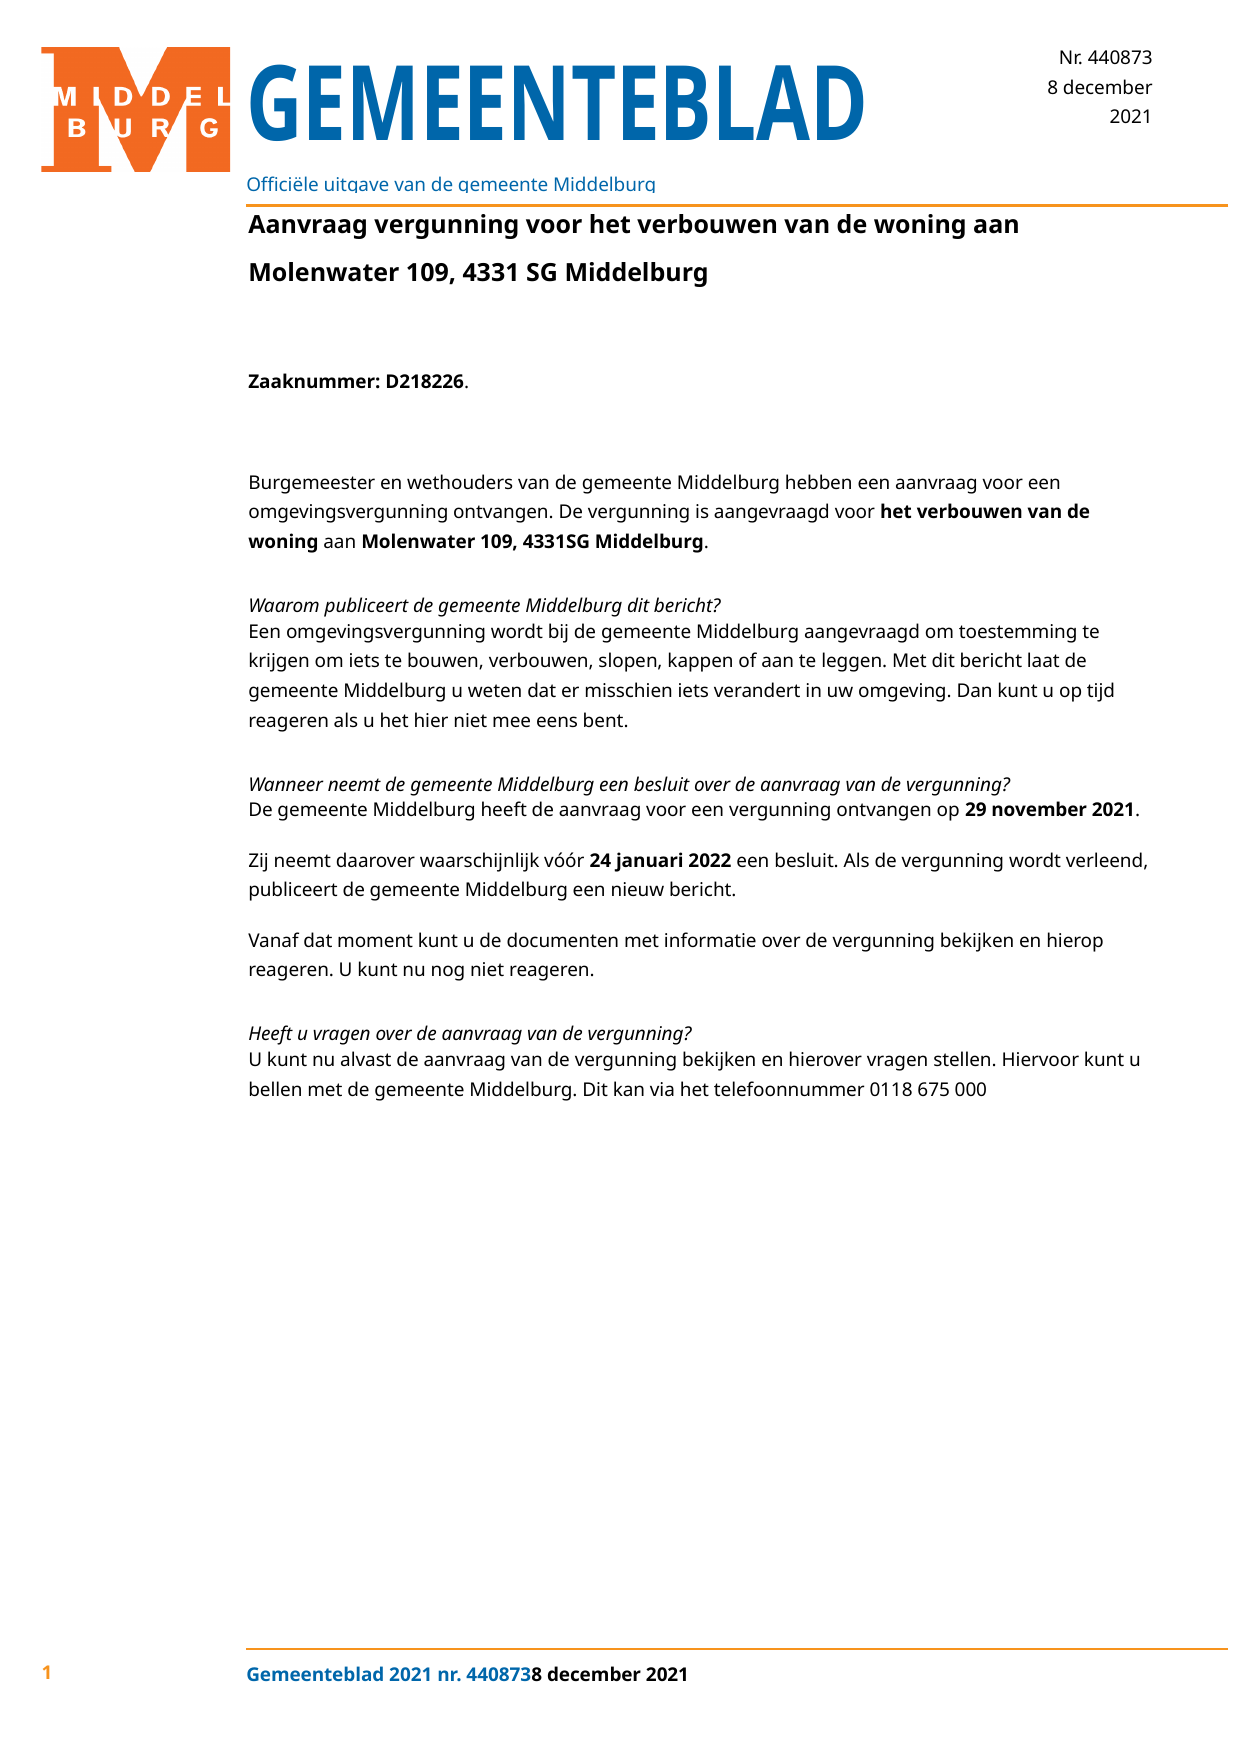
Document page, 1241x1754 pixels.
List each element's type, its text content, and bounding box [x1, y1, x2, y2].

text Zij neemt daarover waarschijnlijk vóór 24 januari 2022 een besluit. Als de vergunning wordt verleend, publiceert de gemeente Middelburg een nieuw bericht. [248, 847, 1152, 902]
text Heeft u vragen over de aanvraag van de vergunning? [248, 1020, 1152, 1046]
text De gemeente Middelburg heeft de aanvraag voor een vergunning ontvangen op 29 november 2021. [248, 796, 1152, 822]
text Burgemeester en wethouders van de gemeente Middelburg hebben een aanvraag voor een omgevingsvergunning ontvangen. De vergunning is aangevraagd voor het verbouwen van de woning aan Molenwater 109, 4331SG Middelburg. [248, 469, 1152, 554]
text Zaaknummer: D218226. [248, 368, 1152, 394]
picture [41, 47, 231, 172]
text Een omgevingsvergunning wordt bij de gemeente Middelburg aangevraagd om toestemming te krijgen om iets te bouwen, verbouwen, slopen, kappen of aan te leggen. Met dit bericht laat de gemeente Middelburg u weten dat er misschien iets verandert in uw omgeving. Dan kunt u op tijd reageren als u het hier niet mee eens bent. [248, 618, 1152, 732]
text Wanneer neemt de gemeente Middelburg een besluit over de aanvraag van de vergunning? [248, 771, 1152, 796]
text Aanvraag vergunning voor het verbouwen van de woning aan Molenwater 109, 4331 SG Middelburg [248, 207, 1152, 288]
text U kunt nu alvast de aanvraag van de vergunning bekijken en hierover vragen stellen. Hiervoor kunt u bellen met de gemeente Middelburg. Dit kan via het telefoonnummer 0118 675 000 [248, 1046, 1152, 1101]
text Waarom publiceert de gemeente Middelburg dit bericht? [248, 592, 1152, 618]
text Vanaf dat moment kunt u de documenten met informatie over de vergunning bekijken en hierop reageren. U kunt nu nog niet reageren. [248, 927, 1152, 982]
